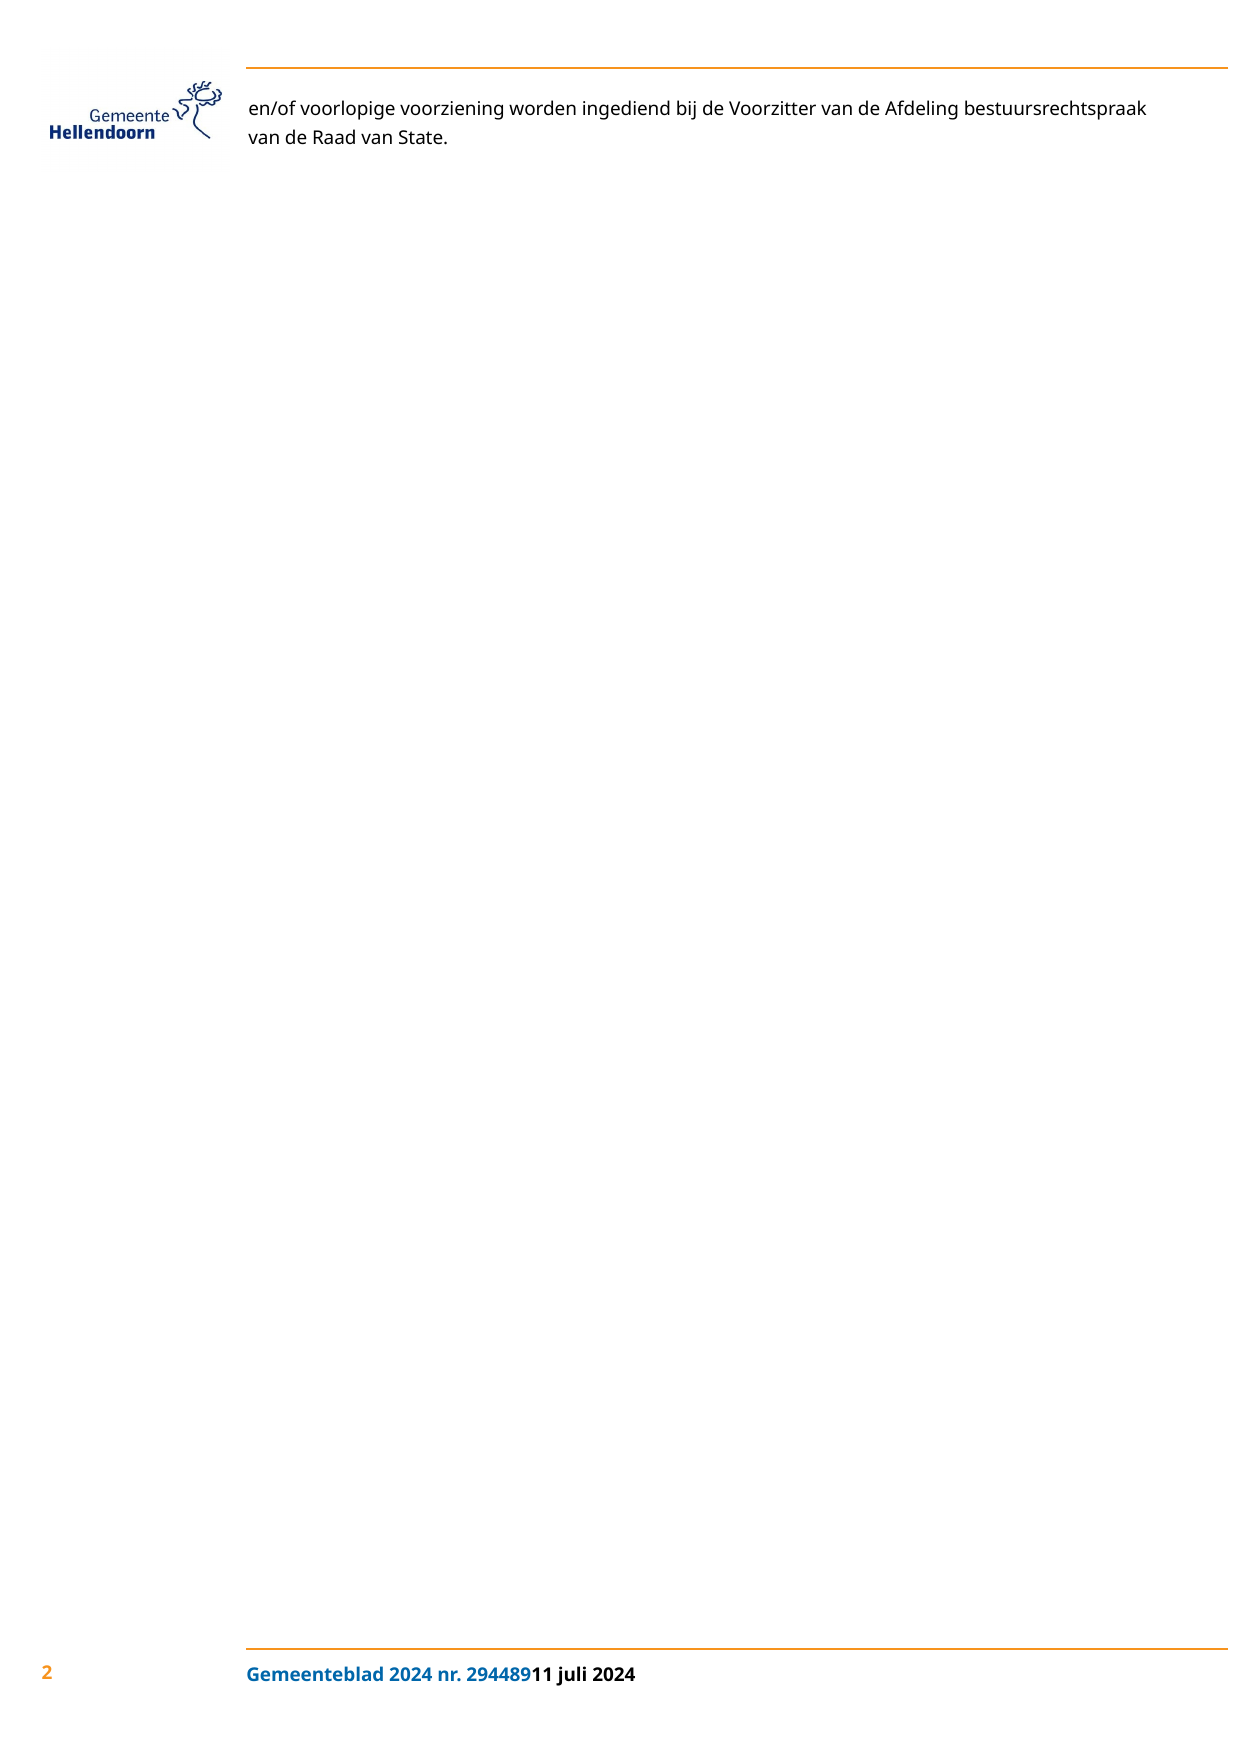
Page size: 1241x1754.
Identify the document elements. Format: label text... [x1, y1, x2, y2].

text en/of voorlopige voorziening worden ingediend bij de Voorzitter van de Afdeling bestuursrechtspraak van de Raad van State. [248, 95, 1152, 150]
picture [41, 47, 231, 172]
